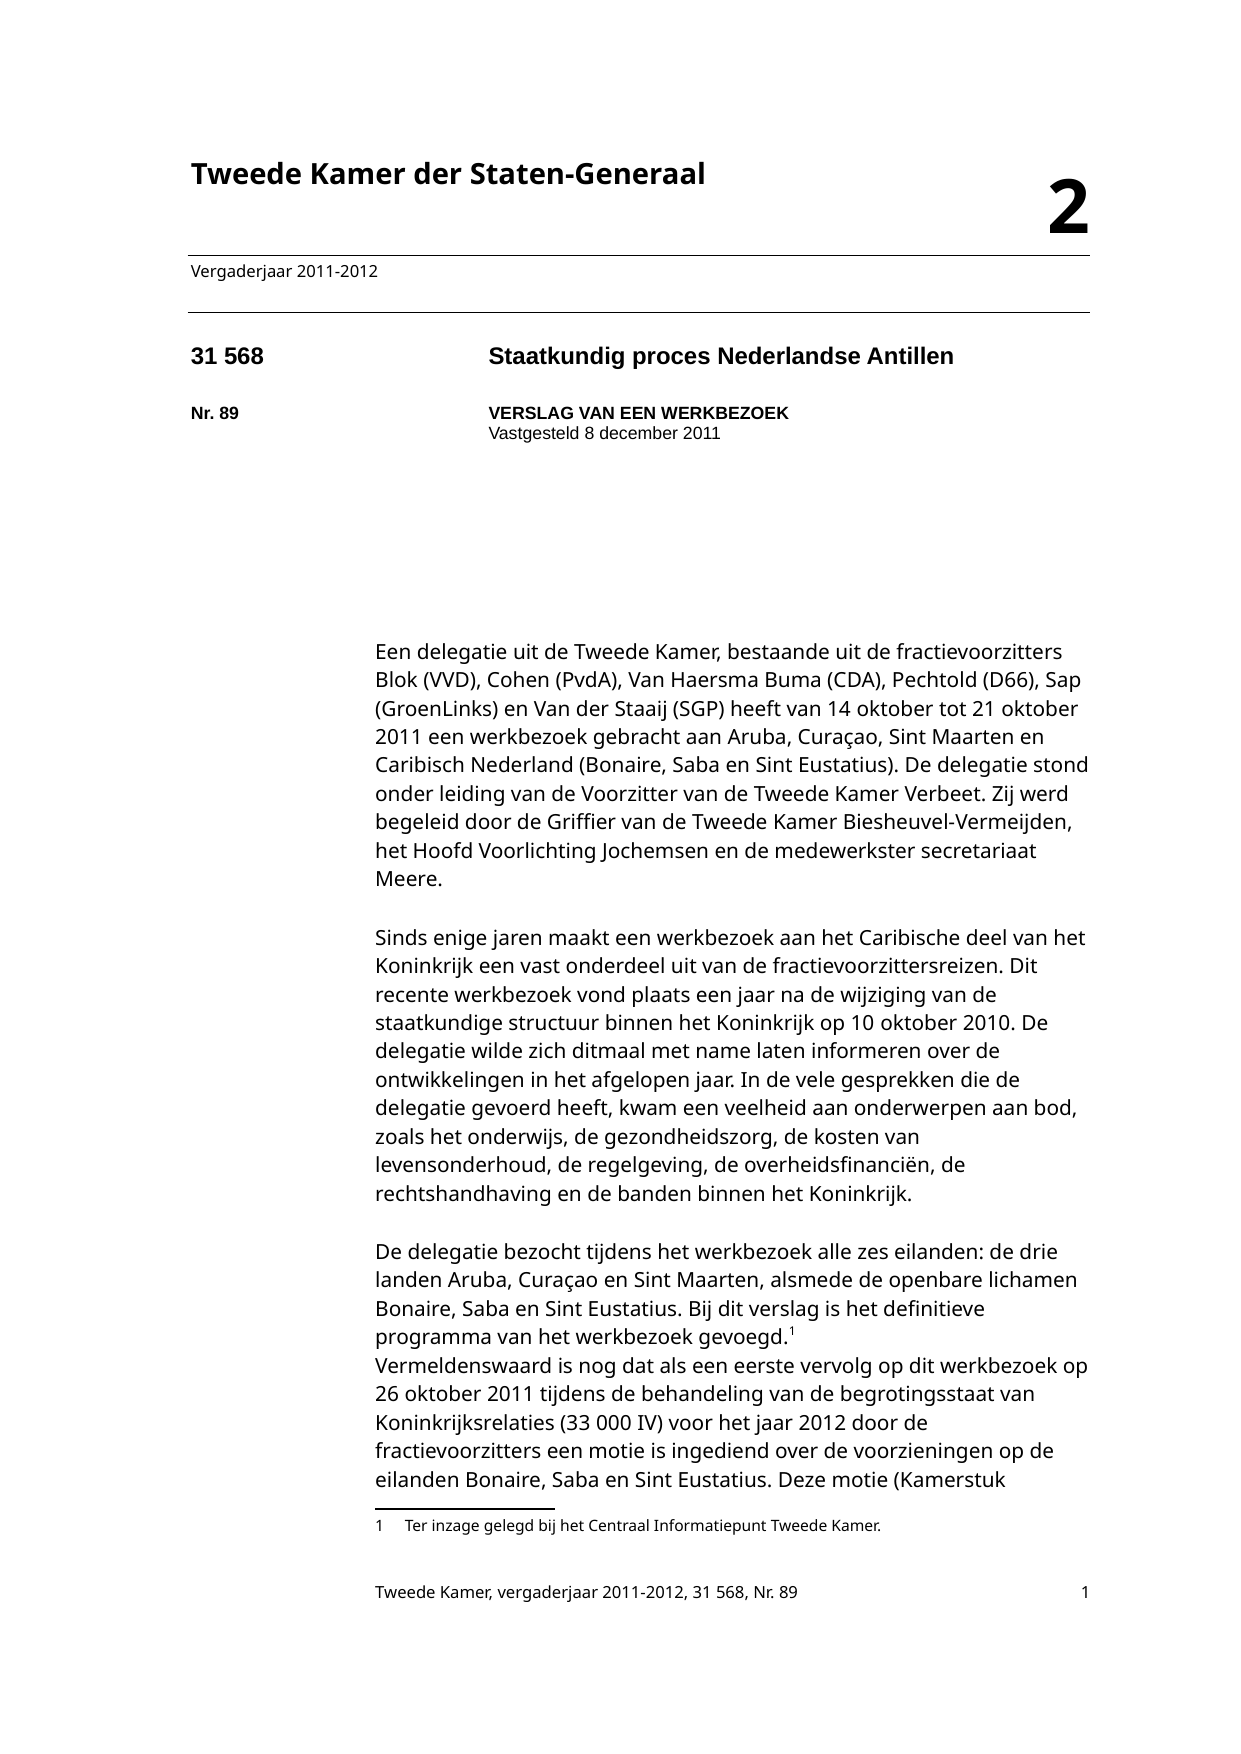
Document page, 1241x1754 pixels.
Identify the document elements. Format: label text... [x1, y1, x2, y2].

text De delegatie bezocht tijdens het werkbezoek alle zes eilanden: de drie landen Aruba, Curaçao en Sint Maarten, alsmede de openbare lichamen Bonaire, Saba en Sint Eustatius. Bij dit verslag is het definitieve programma van het werkbezoek gevoegd. [375, 1237, 1090, 1351]
table_cell 31 568 [188, 339, 485, 399]
table_cell [188, 313, 485, 339]
table_cell Nr. 89 [188, 399, 485, 518]
table_header 2 [910, 150, 1090, 255]
text Een delegatie uit de Tweede Kamer, bestaande uit de fractievoorzitters Blok (VVD), Cohen (PvdA), Van Haersma Buma (CDA), Pechtold (D66), Sap (GroenLinks) en Van der Staaij (SGP) heeft van 14 oktober tot 21 oktober 2011 een werkbezoek gebracht aan Aruba, Curaçao, Sint Maarten en Caribisch Nederland (Bonaire, Saba en Sint Eustatius). De delegatie stond onder leiding van de Voorzitter van de Tweede Kamer Verbeet. Zij werd begeleid door de Griffier van de Tweede Kamer Biesheuvel-Vermeijden, het Hoofd Voorlichting Jochemsen en de medewerkster secretariaat Meere. [375, 637, 1090, 893]
table_cell [485, 256, 1090, 312]
text Sinds enige jaren maakt een werkbezoek aan het Caribische deel van het Koninkrijk een vast onderdeel uit van de fractievoorzittersreizen. Dit recente werkbezoek vond plaats een jaar na de wijziging van de staatkundige structuur binnen het Koninkrijk op 10 oktober 2010. De delegatie wilde zich ditmaal met name laten informeren over de ontwikkelingen in het afgelopen jaar. In de vele gesprekken die de delegatie gevoerd heeft, kwam een veelheid aan onderwerpen aan bod, zoals het onderwijs, de gezondheidszorg, de kosten van levensonderhoud, de regelgeving, de overheidsfinanciën, de rechtshandhaving en de banden binnen het Koninkrijk. [375, 923, 1090, 1207]
table_cell Vergaderjaar 2011-2012 [188, 256, 485, 312]
table_cell VERSLAG VAN EEN WERKBEZOEK Vastgesteld 8 december 2011 [485, 399, 1090, 518]
table_cell [485, 313, 1090, 339]
table_cell Staatkundig proces Nederlandse Antillen [485, 339, 1090, 399]
text Vermeldenswaard is nog dat als een eerste vervolg op dit werkbezoek op 26 oktober 2011 tijdens de behandeling van de begrotingsstaat van Koninkrijksrelaties (33 000 IV) voor het jaar 2012 door de fractievoorzitters een motie is ingediend over de voorzieningen op de eilanden Bonaire, Saba en Sint Eustatius. Deze motie (Kamerstuk [375, 1351, 1090, 1493]
table_header Tweede Kamer der Staten-Generaal [188, 150, 909, 255]
text Ter inzage gelegd bij het Centraal Informatiepunt Tweede Kamer. [375, 1508, 1090, 1536]
